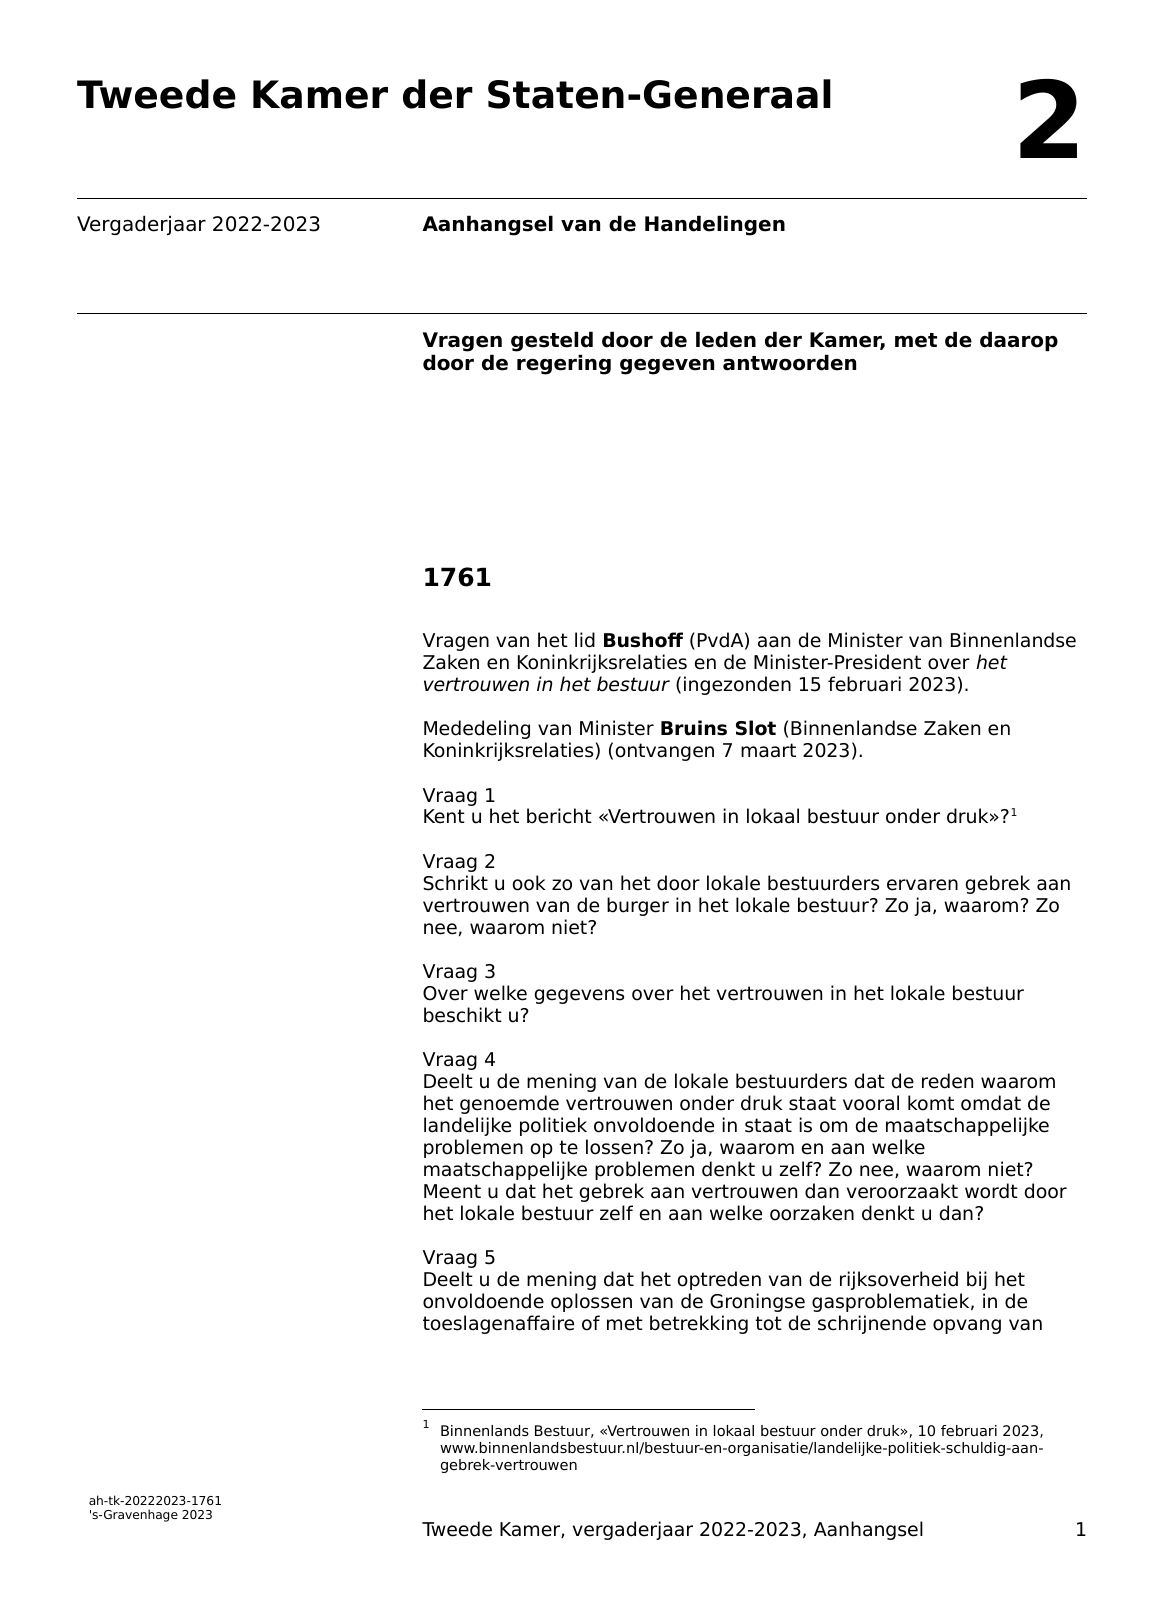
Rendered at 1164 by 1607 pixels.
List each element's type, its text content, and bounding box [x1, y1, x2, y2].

table_cell Aanhangsel van de Handelingen [422, 199, 1087, 313]
text Binnenlands Bestuur, «Vertrouwen in lokaal bestuur onder druk», 10 februari 2023, www.binnenlandsbestuur.nl/bestuur-en-organisatie/landelijke-politiek-schuldig-aan-gebrek-vertrouwen [422, 1418, 1087, 1474]
text ah-tk-20222023-1761 [88, 1494, 323, 1508]
text 's-Gravenhage 2023 [88, 1508, 323, 1522]
text Vraag 3 [422, 961, 1087, 983]
table_cell [77, 314, 422, 375]
text Kent u het bericht «Vertrouwen in lokaal bestuur onder druk»? [422, 806, 1087, 828]
text Deelt u de mening van de lokale bestuurders dat de reden waarom het genoemde vertrouwen onder druk staat vooral komt omdat de landelijke politiek onvoldoende in staat is om de maatschappelijke problemen op te lossen? Zo ja, waarom en aan welke maatschappelijke problemen denkt u zelf? Zo nee, waarom niet? Meent u dat het gebrek aan vertrouwen dan veroorzaakt wordt door het lokale bestuur zelf en aan welke oorzaken denkt u dan? [422, 1071, 1087, 1225]
table_header Tweede Kamer der Staten-Generaal [77, 59, 886, 198]
text Vraag 5 [422, 1247, 1087, 1269]
text Over welke gegevens over het vertrouwen in het lokale bestuur beschikt u? [422, 983, 1087, 1027]
table_header 2 [886, 59, 1087, 198]
text Schrikt u ook zo van het door lokale bestuurders ervaren gebrek aan vertrouwen van de burger in het lokale bestuur? Zo ja, waarom? Zo nee, waarom niet? [422, 873, 1087, 938]
table_cell Vragen gesteld door de leden der Kamer, met de daarop door de regering gegeven antwoorden [422, 314, 1087, 375]
text Vraag 1 [422, 784, 1087, 806]
text Deelt u de mening dat het optreden van de rijksoverheid bij het onvoldoende oplossen van de Groningse gasproblematiek, in de toeslagenaffaire of met betrekking tot de schrijnende opvang van [422, 1269, 1087, 1335]
text Vragen van het lid Bushoff (PvdA) aan de Minister van Binnenlandse Zaken en Koninkrijksrelaties en de Minister-President over het vertrouwen in het bestuur (ingezonden 15 februari 2023). [422, 630, 1087, 696]
table_cell Vergaderjaar 2022-2023 [77, 199, 422, 313]
text Vraag 2 [422, 851, 1087, 873]
text Mededeling van Minister Bruins Slot (Binnenlandse Zaken en Koninkrijksrelaties) (ontvangen 7 maart 2023). [422, 718, 1087, 762]
text 1761 [422, 563, 1087, 592]
text Vraag 4 [422, 1049, 1087, 1071]
